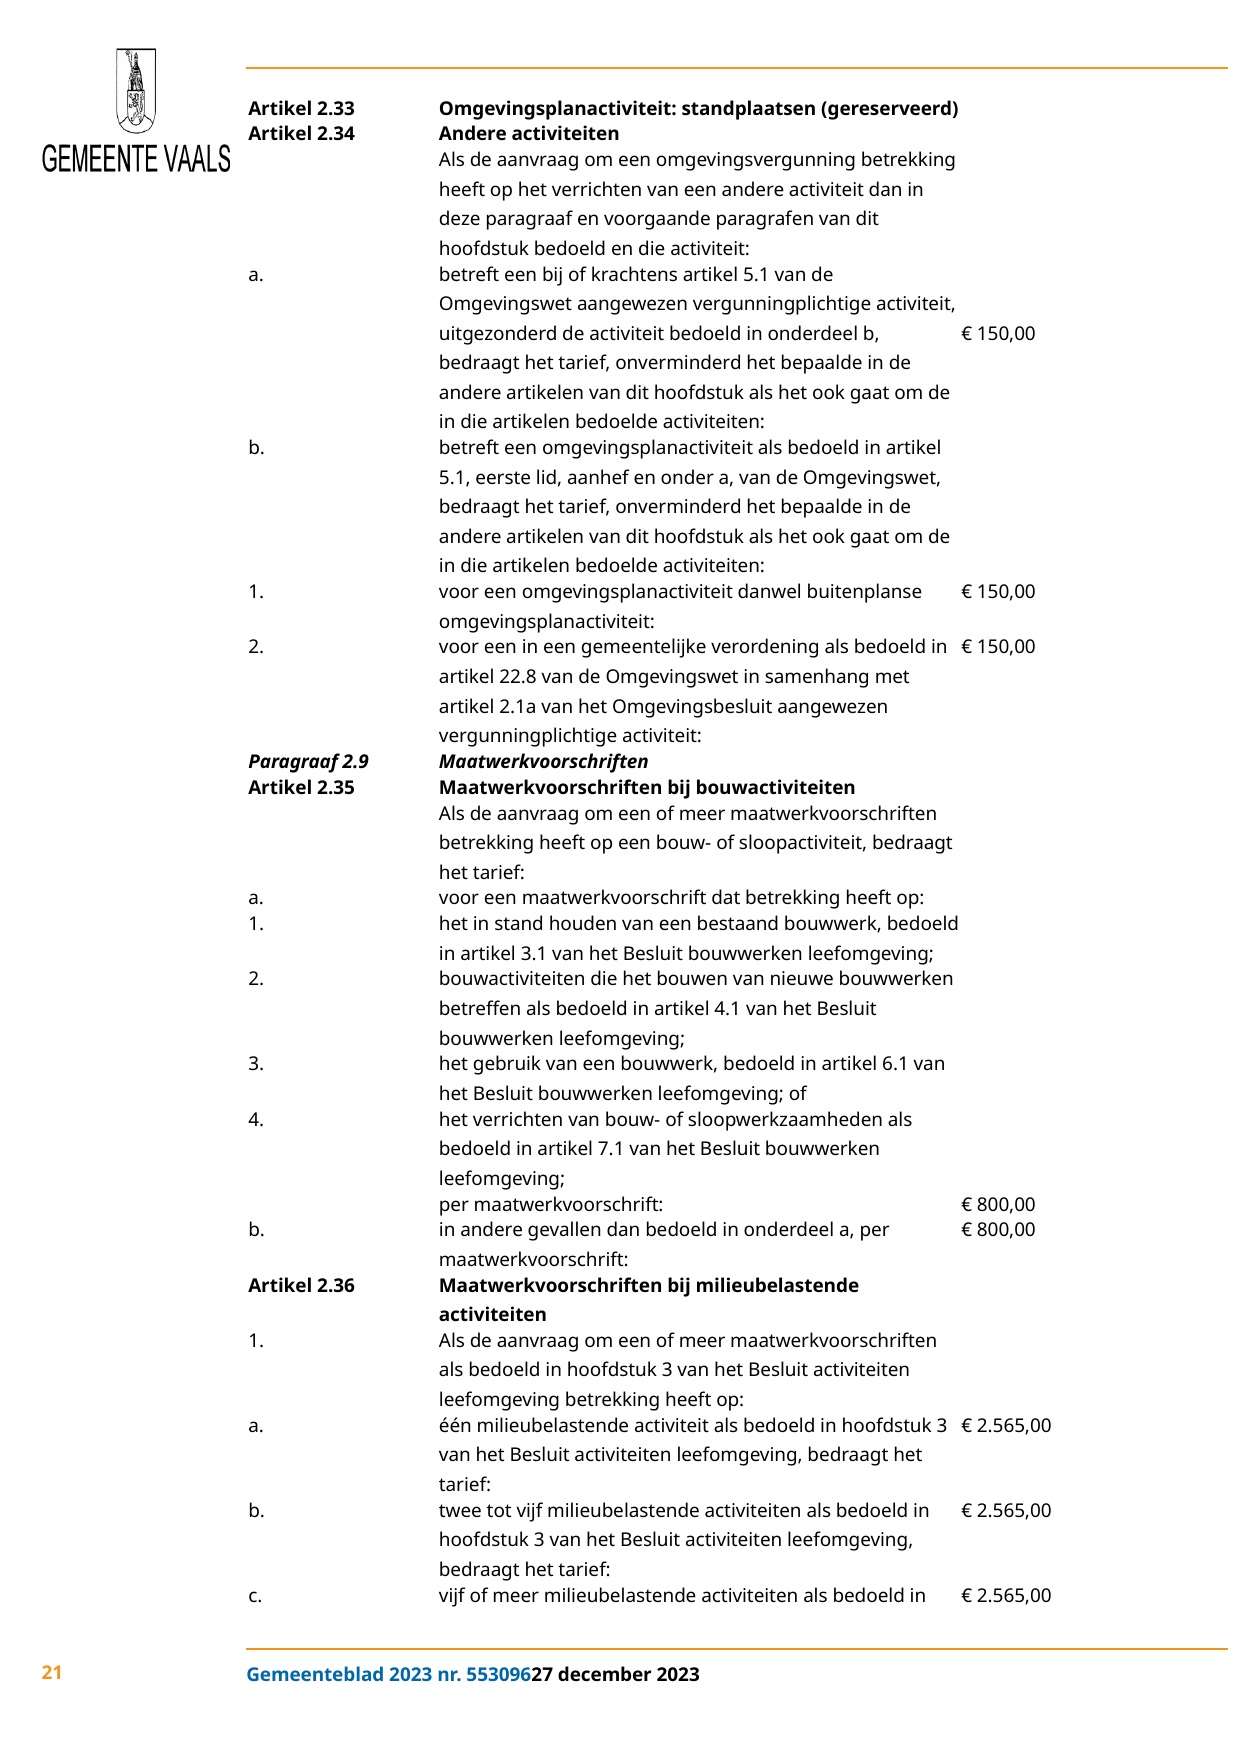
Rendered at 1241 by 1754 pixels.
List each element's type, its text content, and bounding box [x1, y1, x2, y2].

table_cell b. [248, 434, 439, 578]
table_cell a. [248, 1412, 439, 1497]
table_cell € 150,00 [961, 634, 1152, 748]
table_cell [961, 774, 1152, 800]
table_cell Artikel 2.34 [248, 121, 439, 146]
table_cell a. [248, 261, 439, 434]
table_cell [961, 121, 1152, 146]
table_cell 1. [248, 579, 439, 634]
table_cell per maatwerkvoorschrift: [439, 1191, 961, 1216]
table_cell twee tot vijf milieubelastende activiteiten als bedoeld in hoofdstuk 3 van het Besluit activiteiten leefomgeving, bedraagt het tarief: [439, 1497, 961, 1582]
table_cell € 150,00 [961, 261, 1152, 434]
table_cell € 800,00 [961, 1191, 1152, 1216]
table_cell a. [248, 885, 439, 910]
table_cell vijf of meer milieubelastende activiteiten als bedoeld in [439, 1582, 961, 1607]
table_cell bouwactiviteiten die het bouwen van nieuwe bouwwerken betreffen als bedoeld in artikel 4.1 van het Besluit bouwwerken leefomgeving; [439, 966, 961, 1051]
table_cell Artikel 2.35 [248, 774, 439, 800]
table_cell 1. [248, 910, 439, 966]
table_cell één milieubelastende activiteit als bedoeld in hoofdstuk 3 van het Besluit activiteiten leefomgeving, bedraagt het tarief: [439, 1412, 961, 1497]
table_cell Artikel 2.36 [248, 1272, 439, 1327]
table_cell [961, 146, 1152, 261]
table_cell [961, 95, 1152, 121]
table_cell voor een omgevingsplanactiviteit danwel buitenplanse omgevingsplanactiviteit: [439, 579, 961, 634]
table_cell [961, 1327, 1152, 1412]
table_cell b. [248, 1216, 439, 1272]
table_cell [961, 1272, 1152, 1327]
table_cell het gebruik van een bouwwerk, bedoeld in artikel 6.1 van het Besluit bouwwerken leefomgeving; of [439, 1051, 961, 1106]
table_cell b. [248, 1497, 439, 1582]
table_cell Omgevingsplanactiviteit: standplaatsen (gereserveerd) [439, 95, 961, 121]
table_cell [961, 910, 1152, 966]
table_cell € 150,00 [961, 579, 1152, 634]
table_cell [961, 966, 1152, 1051]
table_cell [248, 146, 439, 261]
table_cell [961, 885, 1152, 910]
table_cell 1. [248, 1327, 439, 1412]
table_cell 2. [248, 634, 439, 748]
table_cell [961, 1051, 1152, 1106]
table_cell [248, 1191, 439, 1216]
table_cell € 2.565,00 [961, 1497, 1152, 1582]
table_cell voor een maatwerkvoorschrift dat betrekking heeft op: [439, 885, 961, 910]
table_cell Maatwerkvoorschriften bij bouwactiviteiten [439, 774, 961, 800]
table_cell 2. [248, 966, 439, 1051]
table_cell het verrichten van bouw- of sloopwerkzaamheden als bedoeld in artikel 7.1 van het Besluit bouwwerken leefomgeving; [439, 1106, 961, 1191]
table_cell Maatwerkvoorschriften bij milieubelastende activiteiten [439, 1272, 961, 1327]
table_cell [961, 1106, 1152, 1191]
table_cell Als de aanvraag om een omgevingsvergunning betrekking heeft op het verrichten van een andere activiteit dan in deze paragraaf en voorgaande paragrafen van dit hoofdstuk bedoeld en die activiteit: [439, 146, 961, 261]
table_cell in andere gevallen dan bedoeld in onderdeel a, per maatwerkvoorschrift: [439, 1216, 961, 1272]
table_cell Maatwerkvoorschriften [439, 748, 961, 774]
table_cell het in stand houden van een bestaand bouwwerk, bedoeld in artikel 3.1 van het Besluit bouwwerken leefomgeving; [439, 910, 961, 966]
table_cell betreft een omgevingsplanactiviteit als bedoeld in artikel 5.1, eerste lid, aanhef en onder a, van de Omgevingswet, bedraagt het tarief, onverminderd het bepaalde in de andere artikelen van dit hoofdstuk als het ook gaat om de in die artikelen bedoelde activiteiten: [439, 434, 961, 578]
table_cell [961, 434, 1152, 578]
table_cell betreft een bij of krachtens artikel 5.1 van de Omgevingswet aangewezen vergunningplichtige activiteit, uitgezonderd de activiteit bedoeld in onderdeel b, bedraagt het tarief, onverminderd het bepaalde in de andere artikelen van dit hoofdstuk als het ook gaat om de in die artikelen bedoelde activiteiten: [439, 261, 961, 434]
table_cell € 800,00 [961, 1216, 1152, 1272]
table_cell voor een in een gemeentelijke verordening als bedoeld in artikel 22.8 van de Omgevingswet in samenhang met artikel 2.1a van het Omgevingsbesluit aangewezen vergunningplichtige activiteit: [439, 634, 961, 748]
table_cell [961, 748, 1152, 774]
table_cell 4. [248, 1106, 439, 1191]
table_cell [961, 800, 1152, 884]
table_cell € 2.565,00 [961, 1582, 1152, 1607]
table_cell Paragraaf 2.9 [248, 748, 439, 774]
table_cell Artikel 2.33 [248, 95, 439, 121]
table_cell Andere activiteiten [439, 121, 961, 146]
table_cell € 2.565,00 [961, 1412, 1152, 1497]
table_cell [248, 800, 439, 884]
table_cell Als de aanvraag om een of meer maatwerkvoorschriften als bedoeld in hoofdstuk 3 van het Besluit activiteiten leefomgeving betrekking heeft op: [439, 1327, 961, 1412]
table_cell Als de aanvraag om een of meer maatwerkvoorschriften betrekking heeft op een bouw- of sloopactiviteit, bedraagt het tarief: [439, 800, 961, 884]
table_cell 3. [248, 1051, 439, 1106]
table_cell c. [248, 1582, 439, 1607]
picture [41, 47, 231, 172]
